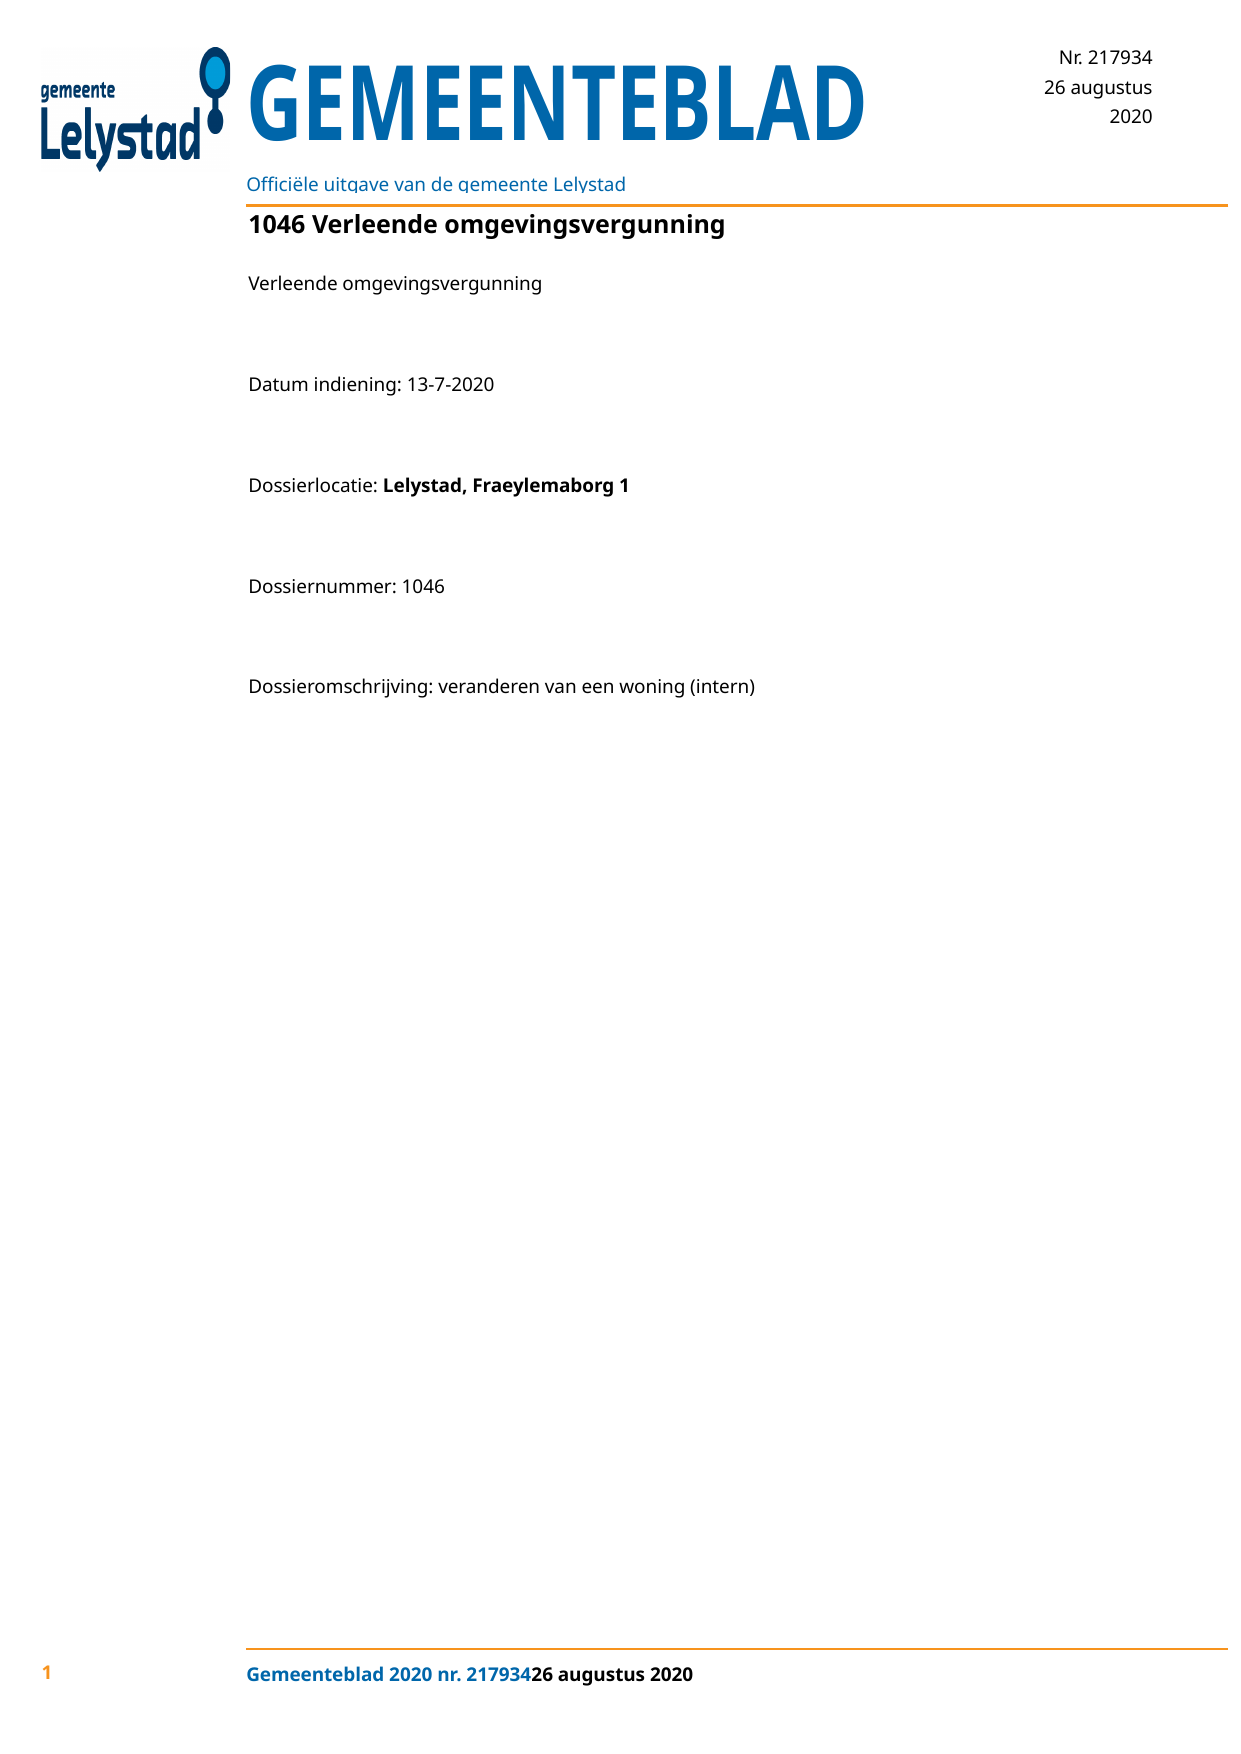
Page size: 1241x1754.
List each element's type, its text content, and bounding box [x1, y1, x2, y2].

text Verleende omgevingsvergunning [248, 270, 1152, 296]
text Dossieromschrijving: veranderen van een woning (intern) [248, 674, 1152, 699]
text Dossierlocatie: Lelystad, Fraeylemaborg 1 [248, 472, 1152, 498]
text Dossiernummer: 1046 [248, 573, 1152, 598]
text 1046 Verleende omgevingsvergunning [248, 207, 1152, 241]
picture [41, 47, 231, 172]
text Datum indiening: 13-7-2020 [248, 371, 1152, 397]
